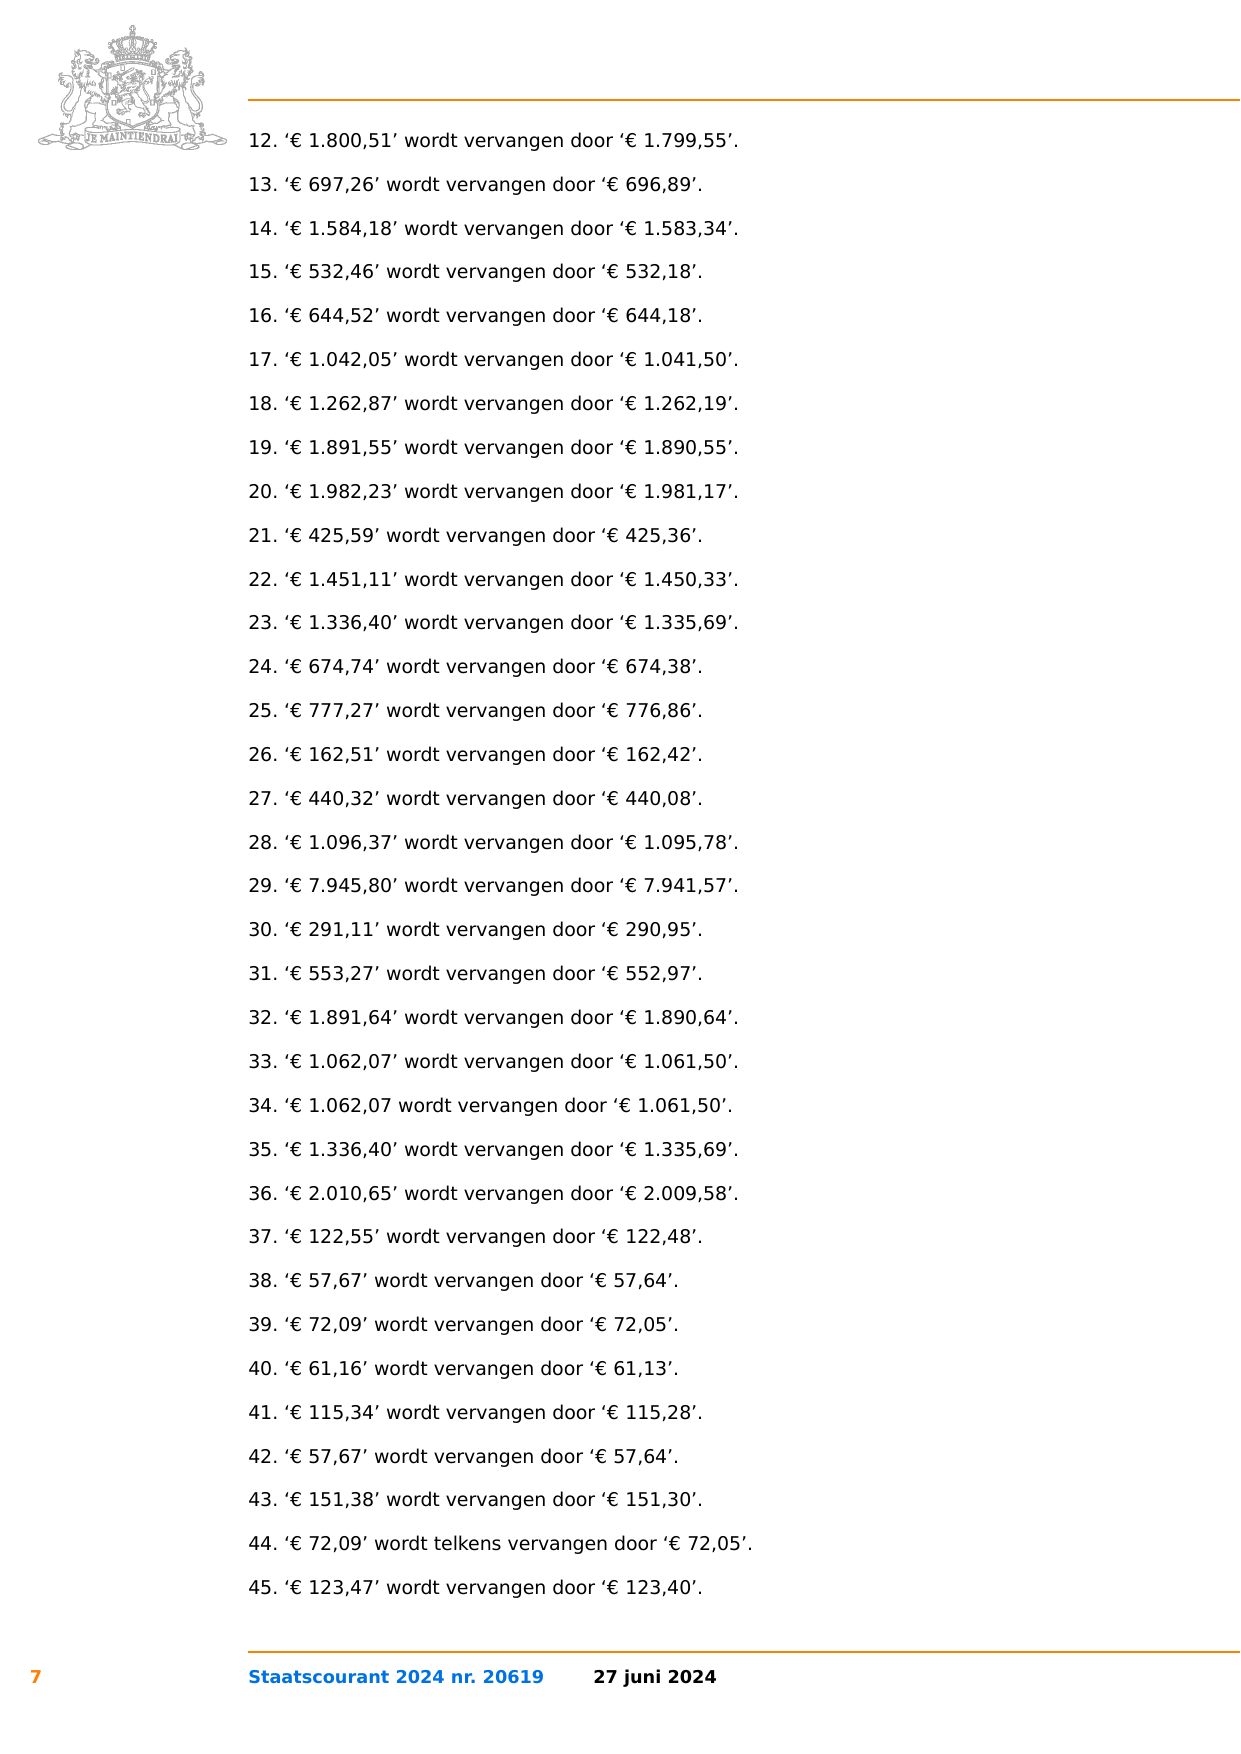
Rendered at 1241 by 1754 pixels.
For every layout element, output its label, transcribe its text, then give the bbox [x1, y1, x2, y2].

text 29. ‘€ 7.945,80’ wordt vervangen door ‘€ 7.941,57’. [248, 875, 1163, 897]
text 43. ‘€ 151,38’ wordt vervangen door ‘€ 151,30’. [248, 1489, 1163, 1511]
text 12. ‘€ 1.800,51’ wordt vervangen door ‘€ 1.799,55’. [248, 130, 1163, 152]
text 28. ‘€ 1.096,37’ wordt vervangen door ‘€ 1.095,78’. [248, 832, 1163, 853]
text 45. ‘€ 123,47’ wordt vervangen door ‘€ 123,40’. [248, 1577, 1163, 1599]
text 41. ‘€ 115,34’ wordt vervangen door ‘€ 115,28’. [248, 1402, 1163, 1424]
text 30. ‘€ 291,11’ wordt vervangen door ‘€ 290,95’. [248, 919, 1163, 941]
text 42. ‘€ 57,67’ wordt vervangen door ‘€ 57,64’. [248, 1446, 1163, 1467]
text 23. ‘€ 1.336,40’ wordt vervangen door ‘€ 1.335,69’. [248, 612, 1163, 634]
text 14. ‘€ 1.584,18’ wordt vervangen door ‘€ 1.583,34’. [248, 218, 1163, 239]
text 37. ‘€ 122,55’ wordt vervangen door ‘€ 122,48’. [248, 1226, 1163, 1248]
text 33. ‘€ 1.062,07’ wordt vervangen door ‘€ 1.061,50’. [248, 1051, 1163, 1073]
text 21. ‘€ 425,59’ wordt vervangen door ‘€ 425,36’. [248, 524, 1163, 547]
text 26. ‘€ 162,51’ wordt vervangen door ‘€ 162,42’. [248, 744, 1163, 766]
text 27. ‘€ 440,32’ wordt vervangen door ‘€ 440,08’. [248, 788, 1163, 810]
text 38. ‘€ 57,67’ wordt vervangen door ‘€ 57,64’. [248, 1270, 1163, 1292]
text 15. ‘€ 532,46’ wordt vervangen door ‘€ 532,18’. [248, 261, 1163, 283]
text 40. ‘€ 61,16’ wordt vervangen door ‘€ 61,13’. [248, 1358, 1163, 1380]
text 31. ‘€ 553,27’ wordt vervangen door ‘€ 552,97’. [248, 963, 1163, 985]
text 22. ‘€ 1.451,11’ wordt vervangen door ‘€ 1.450,33’. [248, 568, 1163, 590]
text 16. ‘€ 644,52’ wordt vervangen door ‘€ 644,18’. [248, 305, 1163, 327]
text 32. ‘€ 1.891,64’ wordt vervangen door ‘€ 1.890,64’. [248, 1007, 1163, 1029]
text 44. ‘€ 72,09’ wordt telkens vervangen door ‘€ 72,05’. [248, 1533, 1163, 1555]
text 25. ‘€ 777,27’ wordt vervangen door ‘€ 776,86’. [248, 700, 1163, 722]
text 35. ‘€ 1.336,40’ wordt vervangen door ‘€ 1.335,69’. [248, 1138, 1163, 1161]
text 24. ‘€ 674,74’ wordt vervangen door ‘€ 674,38’. [248, 656, 1163, 678]
text 20. ‘€ 1.982,23’ wordt vervangen door ‘€ 1.981,17’. [248, 481, 1163, 503]
text 36. ‘€ 2.010,65’ wordt vervangen door ‘€ 2.009,58’. [248, 1182, 1163, 1204]
text 39. ‘€ 72,09’ wordt vervangen door ‘€ 72,05’. [248, 1314, 1163, 1336]
text 13. ‘€ 697,26’ wordt vervangen door ‘€ 696,89’. [248, 174, 1163, 196]
text 34. ‘€ 1.062,07 wordt vervangen door ‘€ 1.061,50’. [248, 1095, 1163, 1117]
text 18. ‘€ 1.262,87’ wordt vervangen door ‘€ 1.262,19’. [248, 393, 1163, 415]
text 17. ‘€ 1.042,05’ wordt vervangen door ‘€ 1.041,50’. [248, 349, 1163, 371]
text 19. ‘€ 1.891,55’ wordt vervangen door ‘€ 1.890,55’. [248, 437, 1163, 459]
picture [38, 25, 227, 150]
